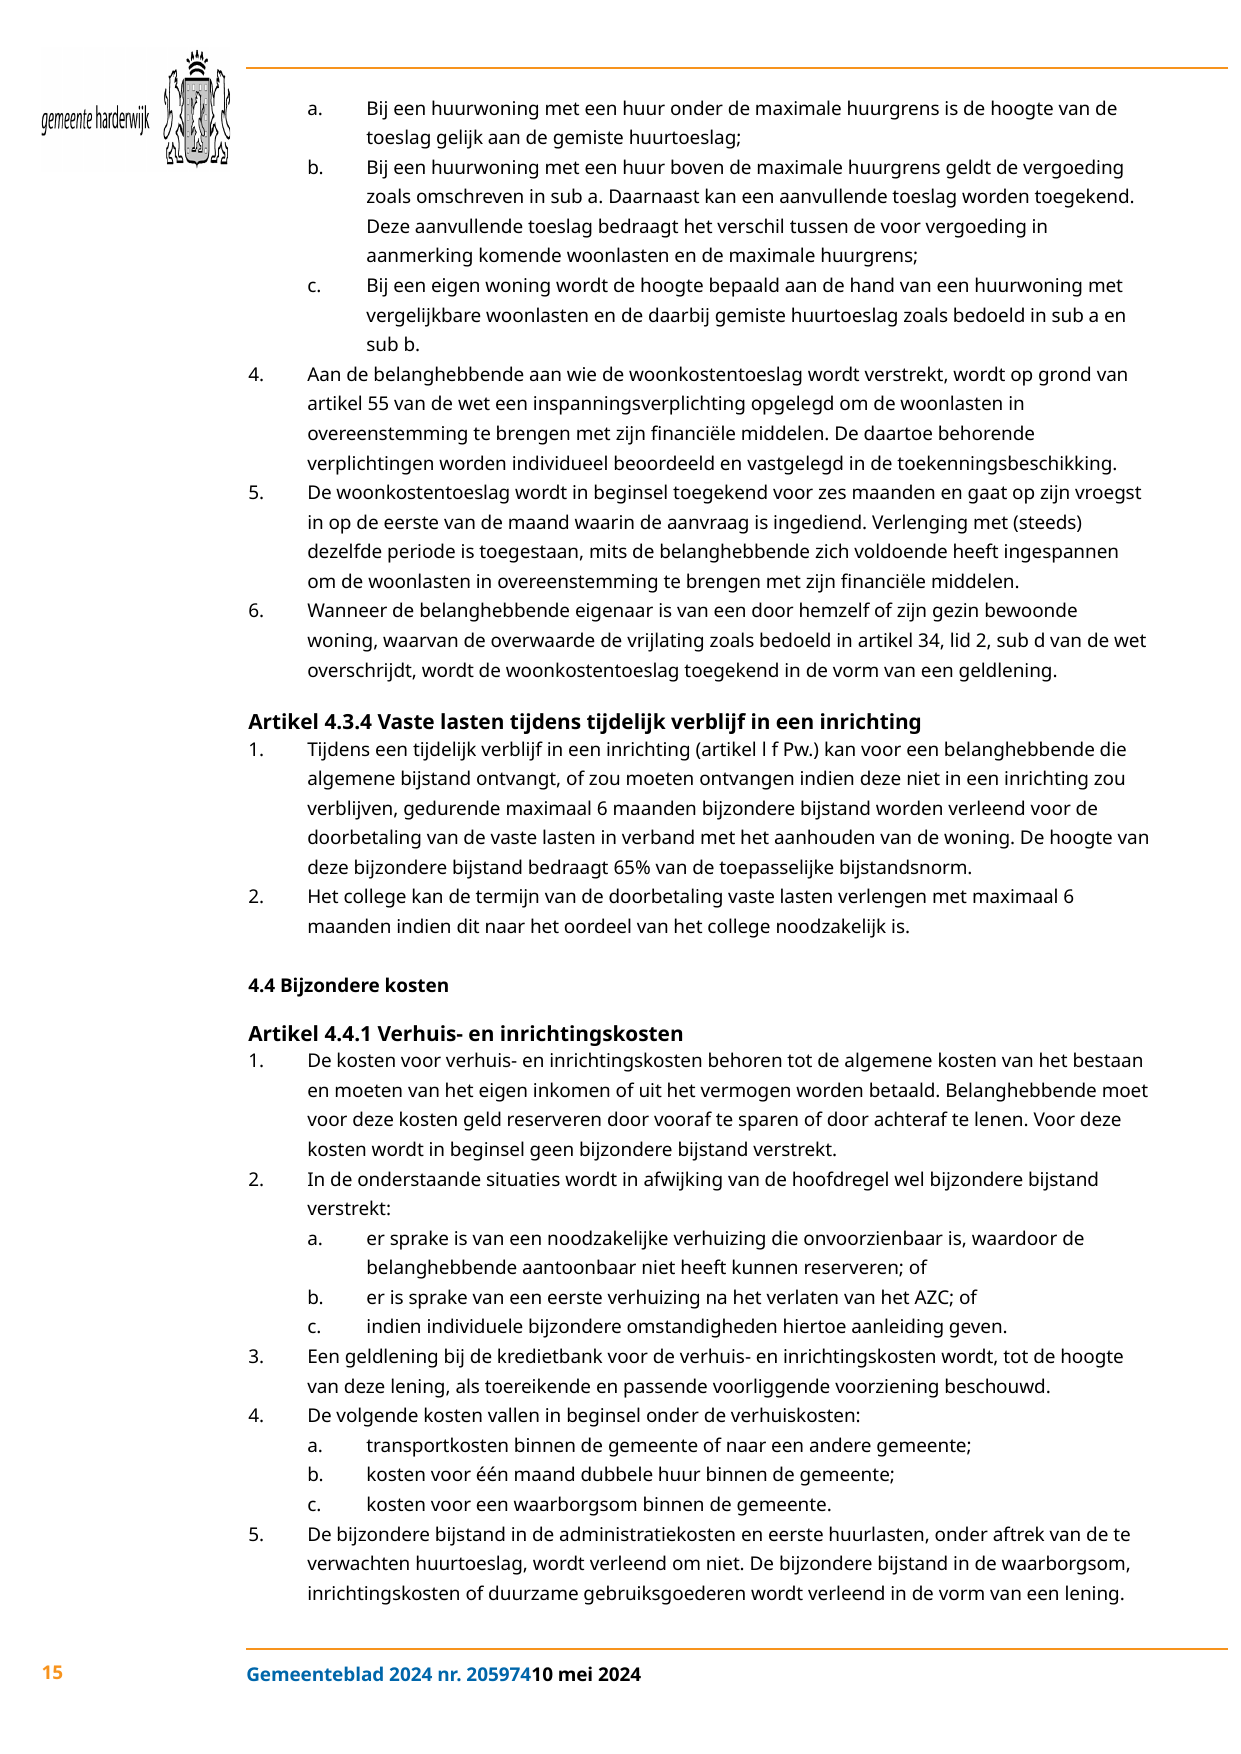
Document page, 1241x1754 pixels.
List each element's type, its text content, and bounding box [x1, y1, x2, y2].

list Aan de belanghebbende aan wie de woonkostentoeslag wordt verstrekt, wordt op grond van artikel 55 van de wet een inspanningsverplichting opgelegd om de woonlasten in overeenstemming te brengen met zijn financiële middelen. De daartoe behorende verplichtingen worden individueel beoordeeld en vastgelegd in de toekenningsbeschikking. [248, 361, 1152, 476]
list Bij een huurwoning met een huur onder de maximale huurgrens is de hoogte van de toeslag gelijk aan de gemiste huurtoeslag; [307, 95, 1152, 150]
list Wanneer de belanghebbende eigenaar is van een door hemzelf of zijn gezin bewoonde woning, waarvan de overwaarde de vrijlating zoals bedoeld in artikel 34, lid 2, sub d van de wet overschrijdt, wordt de woonkostentoeslag toegekend in de vorm van een geldlening. [248, 598, 1152, 683]
list De woonkostentoeslag wordt in beginsel toegekend voor zes maanden en gaat op zijn vroegst in op de eerste van de maand waarin de aanvraag is ingediend. Verlenging met (steeds) dezelfde periode is toegestaan, mits de belanghebbende zich voldoende heeft ingespannen om de woonlasten in overeenstemming te brengen met zijn financiële middelen. [248, 479, 1152, 594]
list Het college kan de termijn van de doorbetaling vaste lasten verlengen met maximaal 6 maanden indien dit naar het oordeel van het college noodzakelijk is. [248, 884, 1152, 939]
list er sprake is van een noodzakelijke verhuizing die onvoorzienbaar is, waardoor de belanghebbende aantoonbaar niet heeft kunnen reserveren; of [307, 1225, 1152, 1280]
list De kosten voor verhuis- en inrichtingskosten behoren tot de algemene kosten van het bestaan en moeten van het eigen inkomen of uit het vermogen worden betaald. Belanghebbende moet voor deze kosten geld reserveren door vooraf te sparen of door achteraf te lenen. Voor deze kosten wordt in beginsel geen bijzondere bijstand verstrekt. [248, 1047, 1152, 1162]
list De bijzondere bijstand in de administratiekosten en eerste huurlasten, onder aftrek van de te verwachten huurtoeslag, wordt verleend om niet. De bijzondere bijstand in de waarborgsom, inrichtingskosten of duurzame gebruiksgoederen wordt verleend in de vorm van een lening. [248, 1521, 1152, 1606]
picture [41, 47, 231, 172]
list In de onderstaande situaties wordt in afwijking van de hoofdregel wel bijzondere bijstand verstrekt: [248, 1166, 1152, 1221]
list De volgende kosten vallen in beginsel onder de verhuiskosten: [248, 1402, 1152, 1428]
list kosten voor een waarborgsom binnen de gemeente. [307, 1491, 1152, 1517]
list Tijdens een tijdelijk verblijf in een inrichting (artikel l f Pw.) kan voor een belanghebbende die algemene bijstand ontvangt, of zou moeten ontvangen indien deze niet in een inrichting zou verblijven, gedurende maximaal 6 maanden bijzondere bijstand worden verleend voor de doorbetaling van de vaste lasten in verband met het aanhouden van de woning. De hoogte van deze bijzondere bijstand bedraagt 65% van de toepasselijke bijstandsnorm. [248, 736, 1152, 880]
text Artikel 4.3.4 Vaste lasten tijdens tijdelijk verblijf in een inrichting [248, 707, 1152, 736]
list indien individuele bijzondere omstandigheden hiertoe aanleiding geven. [307, 1314, 1152, 1339]
list Bij een huurwoning met een huur boven de maximale huurgrens geldt de vergoeding zoals omschreven in sub a. Daarnaast kan een aanvullende toeslag worden toegekend. Deze aanvullende toeslag bedraagt het verschil tussen de voor vergoeding in aanmerking komende woonlasten en de maximale huurgrens; [307, 154, 1152, 268]
list er is sprake van een eerste verhuizing na het verlaten van het AZC; of [307, 1284, 1152, 1310]
list Bij een eigen woning wordt de hoogte bepaald aan de hand van een huurwoning met vergelijkbare woonlasten en de daarbij gemiste huurtoeslag zoals bedoeld in sub a en sub b. [307, 272, 1152, 357]
text Artikel 4.4.1 Verhuis- en inrichtingskosten [248, 1019, 1152, 1047]
list Een geldlening bij de kredietbank voor de verhuis- en inrichtingskosten wordt, tot de hoogte van deze lening, als toereikende en passende voorliggende voorziening beschouwd. [248, 1343, 1152, 1398]
text 4.4 Bijzondere kosten [248, 972, 1152, 998]
list kosten voor één maand dubbele huur binnen de gemeente; [307, 1462, 1152, 1487]
list transportkosten binnen de gemeente of naar een andere gemeente; [307, 1432, 1152, 1458]
